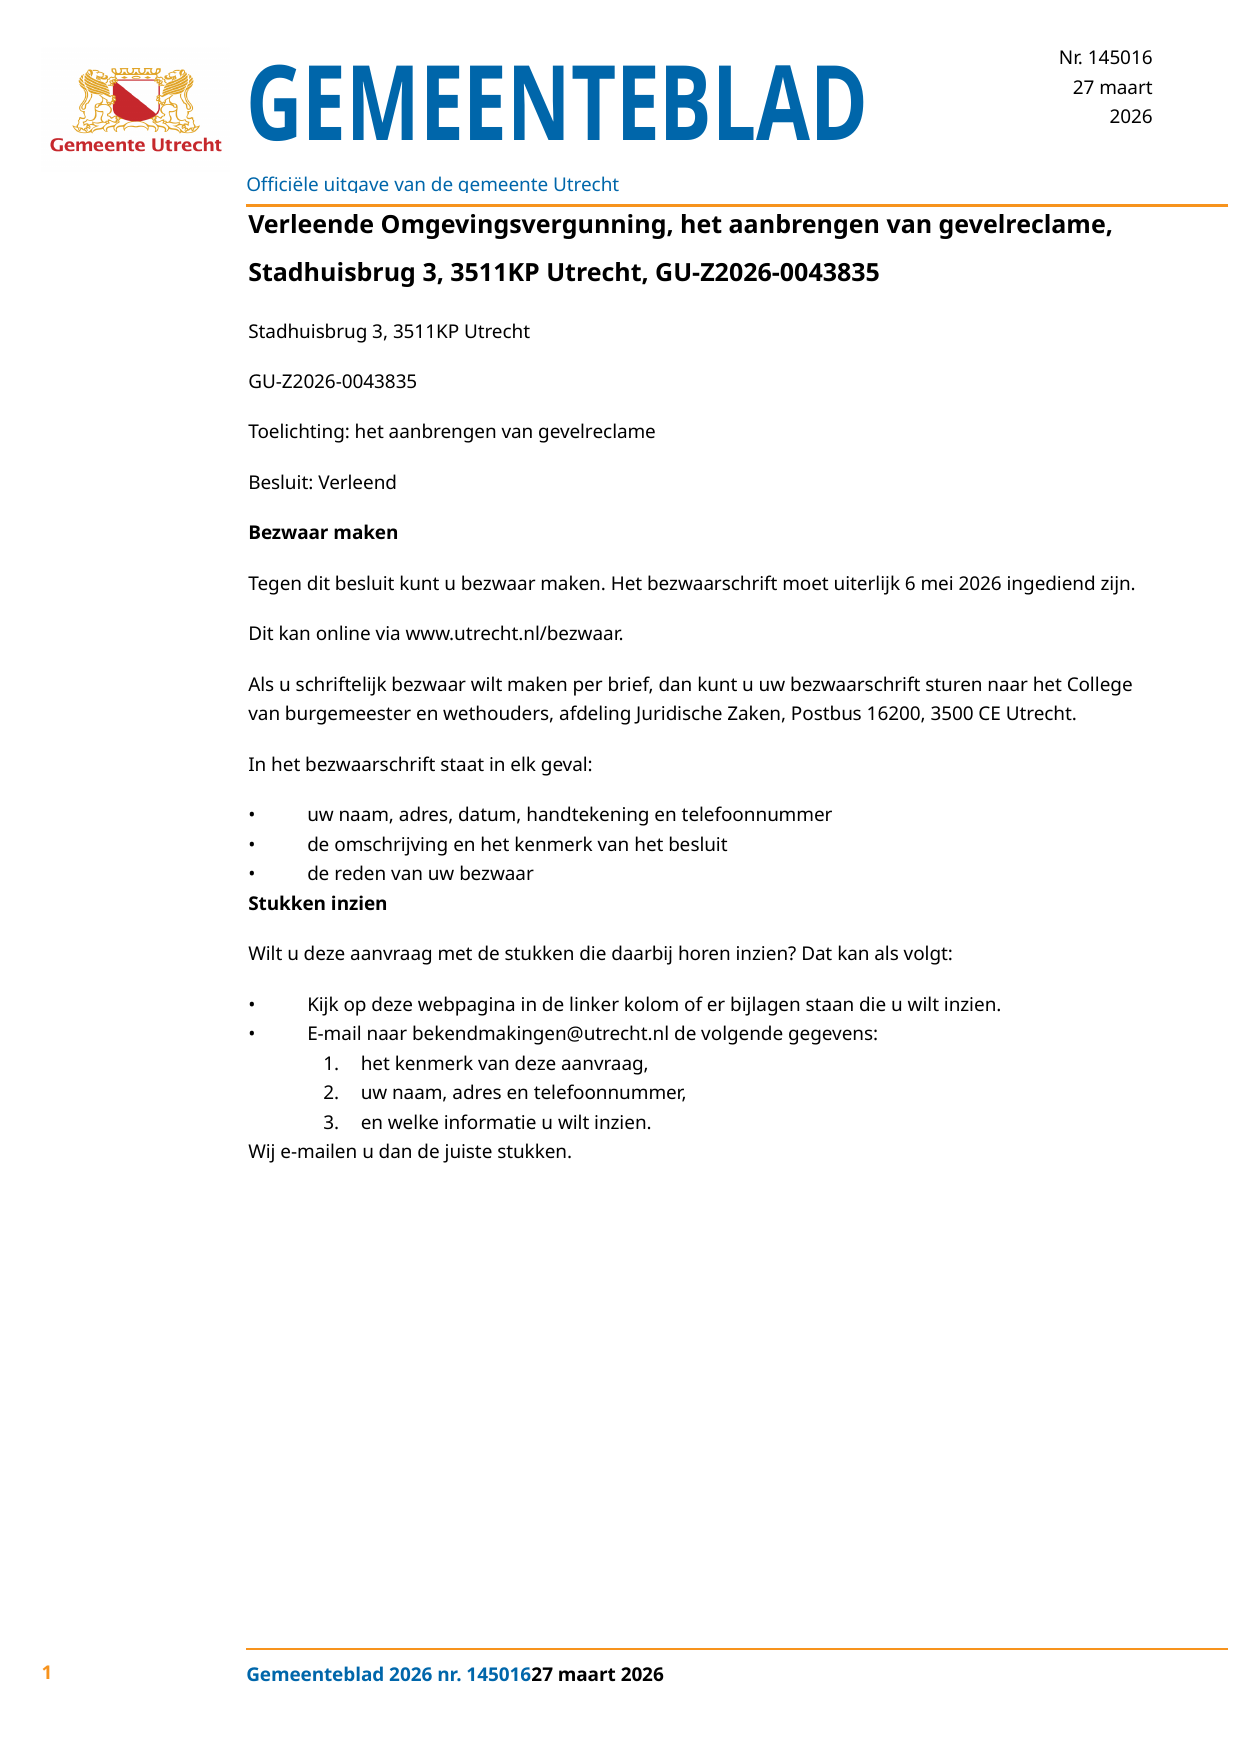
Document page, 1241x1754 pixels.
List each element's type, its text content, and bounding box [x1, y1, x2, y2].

text GU-Z2026-0043835 [248, 368, 1152, 394]
text Wij e-mailen u dan de juiste stukken. [248, 1139, 1152, 1164]
list Kijk op deze webpagina in de linker kolom of er bijlagen staan die u wilt inzien. [248, 991, 1152, 1017]
list uw naam, adres, datum, handtekening en telefoonnummer [248, 801, 1152, 827]
list de omschrijving en het kenmerk van het besluit [248, 831, 1152, 857]
text Verleende Omgevingsvergunning, het aanbrengen van gevelreclame, Stadhuisbrug 3, 3511KP Utrecht, GU-Z2026-0043835 [248, 207, 1152, 288]
list het kenmerk van deze aanvraag, [323, 1050, 1152, 1076]
list de reden van uw bezwaar [248, 860, 1152, 886]
text Wilt u deze aanvraag met de stukken die daarbij horen inzien? Dat kan als volgt: [248, 940, 1152, 966]
list en welke informatie u wilt inzien. [323, 1109, 1152, 1135]
picture [41, 47, 231, 172]
text Besluit: Verleend [248, 469, 1152, 495]
text In het bezwaarschrift staat in elk geval: [248, 751, 1152, 777]
text Stadhuisbrug 3, 3511KP Utrecht [248, 318, 1152, 344]
text Als u schriftelijk bezwaar wilt maken per brief, dan kunt u uw bezwaarschrift sturen naar het College van burgemeester en wethouders, afdeling Juridische Zaken, Postbus 16200, 3500 CE Utrecht. [248, 671, 1152, 726]
text Bezwaar maken [248, 519, 1152, 545]
list E-mail naar bekendmakingen@utrecht.nl de volgende gegevens: [248, 1020, 1152, 1046]
text Tegen dit besluit kunt u bezwaar maken. Het bezwaarschrift moet uiterlijk 6 mei 2026 ingediend zijn. [248, 570, 1152, 596]
list uw naam, adres en telefoonnummer, [323, 1079, 1152, 1105]
text Stukken inzien [248, 890, 1152, 916]
text Toelichting: het aanbrengen van gevelreclame [248, 419, 1152, 444]
text Dit kan online via www.utrecht.nl/bezwaar. [248, 620, 1152, 646]
